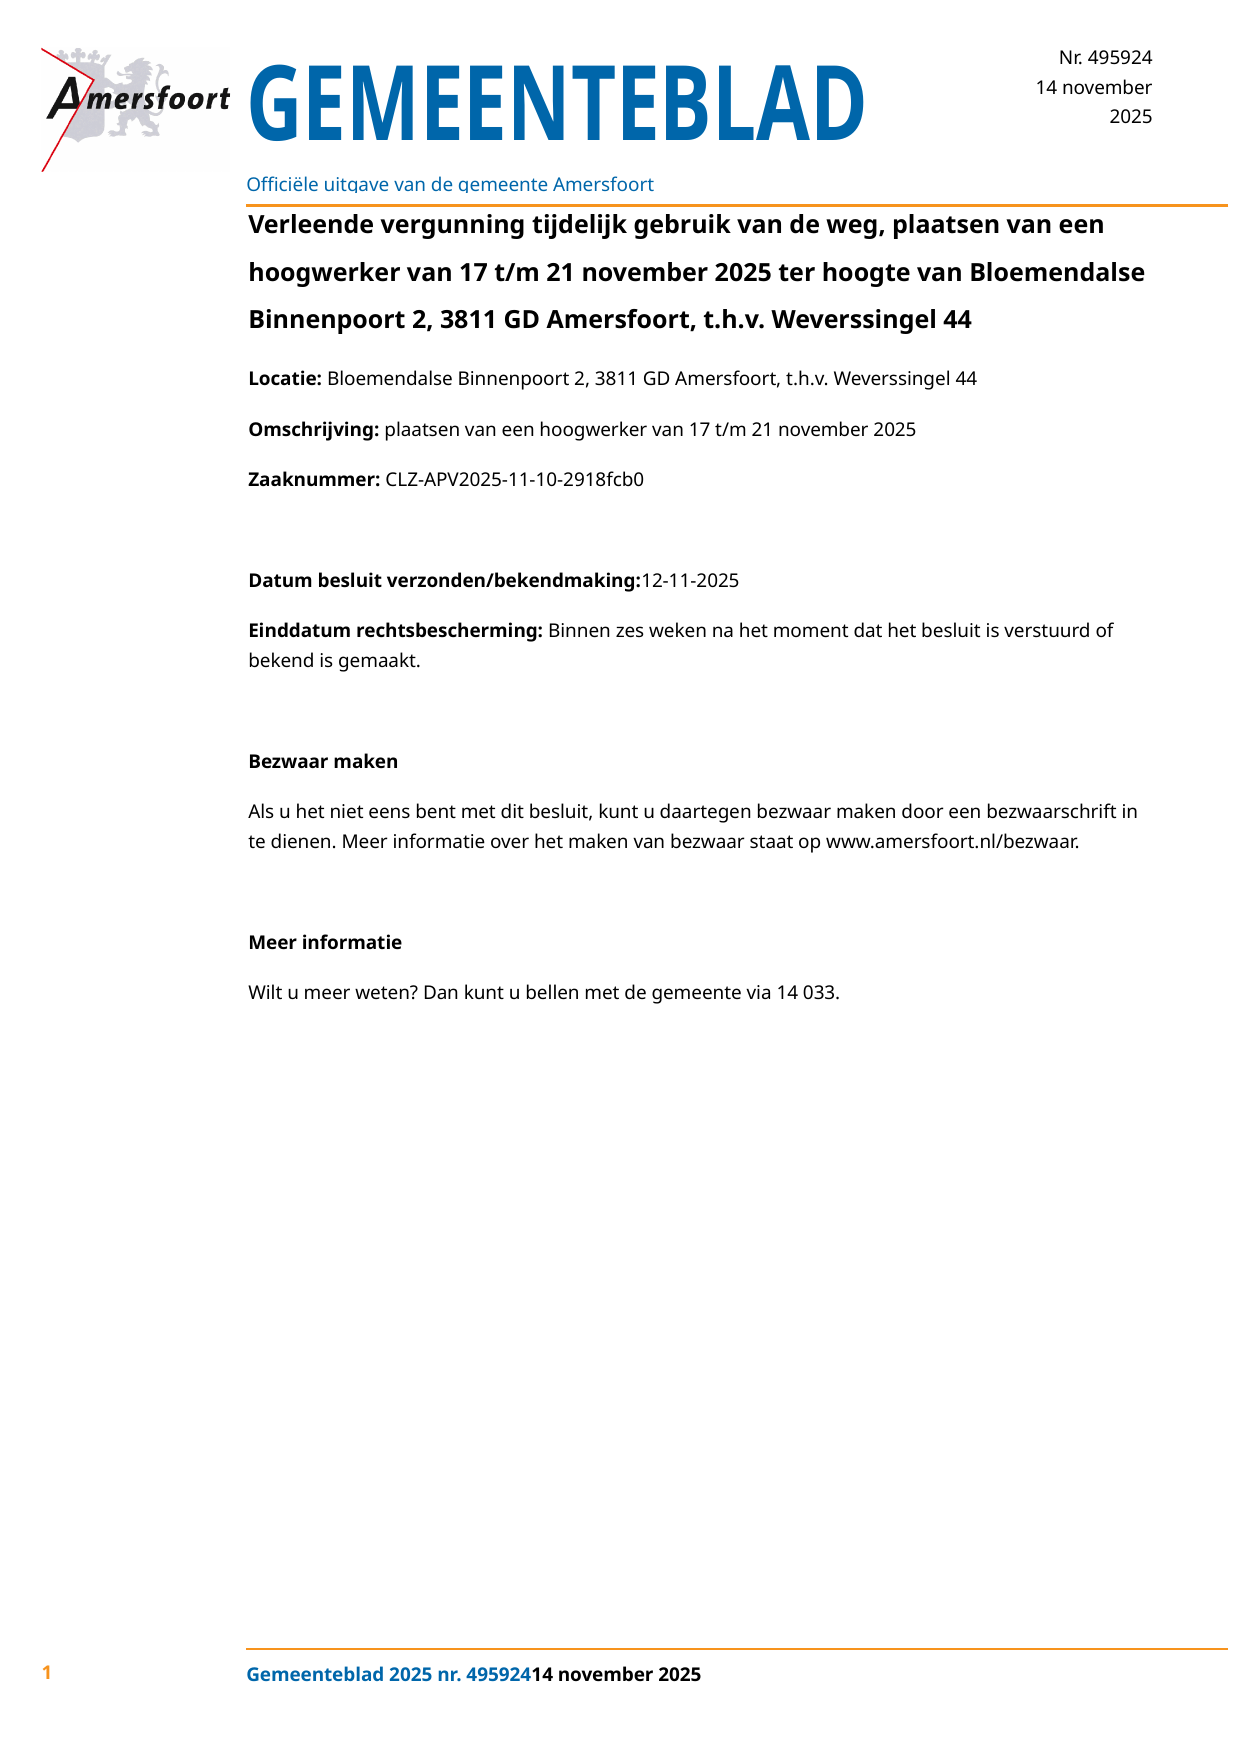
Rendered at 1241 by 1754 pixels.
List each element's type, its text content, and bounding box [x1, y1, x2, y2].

text Locatie: Bloemendalse Binnenpoort 2, 3811 GD Amersfoort, t.h.v. Weverssingel 44 [248, 366, 1152, 391]
text Als u het niet eens bent met dit besluit, kunt u daartegen bezwaar maken door een bezwaarschrift in te dienen. Meer informatie over het maken van bezwaar staat op www.amersfoort.nl/bezwaar. [248, 798, 1152, 854]
text Verleende vergunning tijdelijk gebruik van de weg, plaatsen van een hoogwerker van 17 t/m 21 november 2025 ter hoogte van Bloemendalse Binnenpoort 2, 3811 GD Amersfoort, t.h.v. Weverssingel 44 [248, 207, 1152, 336]
text Omschrijving: plaatsen van een hoogwerker van 17 t/m 21 november 2025 [248, 416, 1152, 442]
text Einddatum rechtsbescherming: Binnen zes weken na het moment dat het besluit is verstuurd of bekend is gemaakt. [248, 618, 1152, 673]
text Datum besluit verzonden/bekendmaking:12-11-2025 [248, 567, 1152, 593]
text Zaaknummer: CLZ-APV2025-11-10-2918fcb0 [248, 466, 1152, 492]
text Bezwaar maken [248, 748, 1152, 774]
text Wilt u meer weten? Dan kunt u bellen met de gemeente via 14 033. [248, 979, 1152, 1005]
text Meer informatie [248, 929, 1152, 954]
picture [41, 47, 231, 172]
